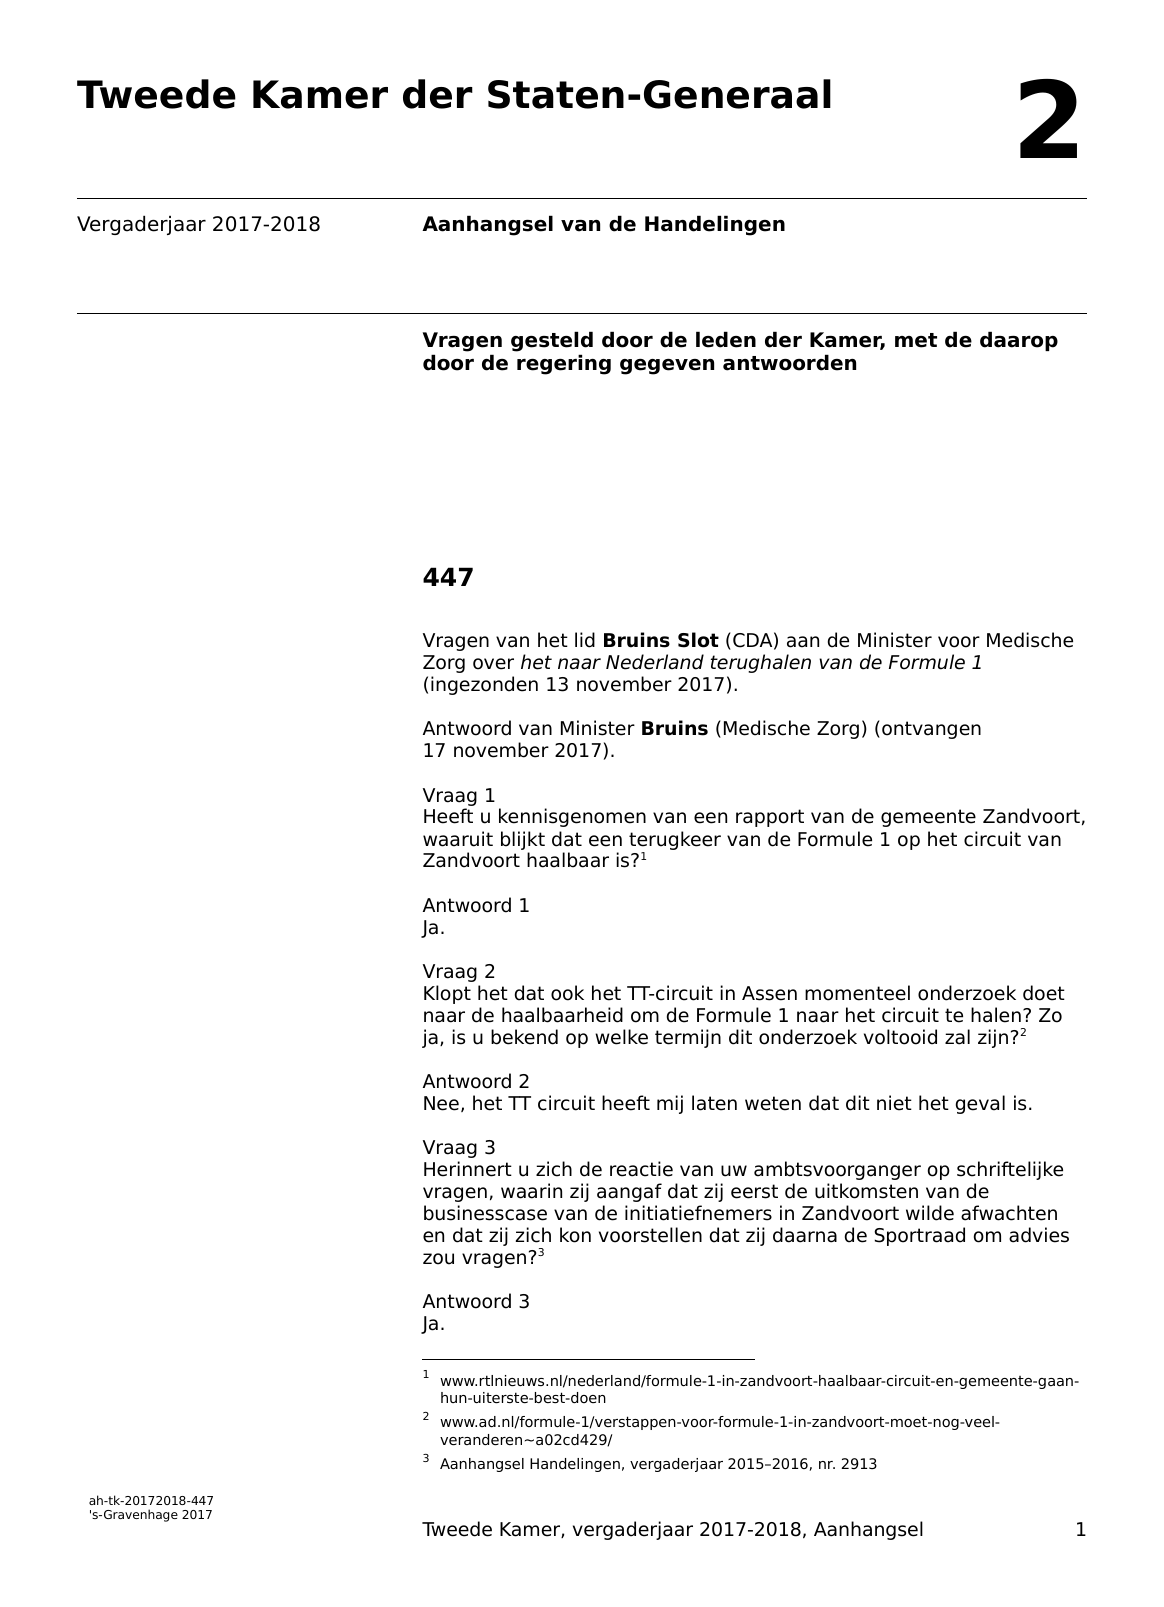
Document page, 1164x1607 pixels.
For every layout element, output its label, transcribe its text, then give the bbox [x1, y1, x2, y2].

text Herinnert u zich de reactie van uw ambtsvoorganger op schriftelijke vragen, waarin zij aangaf dat zij eerst de uitkomsten van de businesscase van de initiatiefnemers in Zandvoort wilde afwachten en dat zij zich kon voorstellen dat zij daarna de Sportraad om advies zou vragen? [422, 1159, 1087, 1269]
text www.ad.nl/formule-1/verstappen-voor-formule-1-in-zandvoort-moet-nog-veel-veranderen~a02cd429/ [422, 1410, 1087, 1449]
table_header 2 [886, 59, 1087, 198]
table_cell [77, 314, 422, 375]
text Vraag 1 [422, 784, 1087, 806]
text 447 [422, 563, 1087, 592]
text ah-tk-20172018-447 [88, 1494, 323, 1508]
text Antwoord 2 [422, 1071, 1087, 1093]
text www.rtlnieuws.nl/nederland/formule-1-in-zandvoort-haalbaar-circuit-en-gemeente-gaan-hun-uiterste-best-doen [422, 1368, 1087, 1407]
text Vraag 2 [422, 961, 1087, 983]
table_header Tweede Kamer der Staten-Generaal [77, 59, 886, 198]
text Antwoord 1 [422, 894, 1087, 917]
table_cell Aanhangsel van de Handelingen [422, 199, 1087, 313]
text Aanhangsel Handelingen, vergaderjaar 2015–2016, nr. 2913 [422, 1452, 1087, 1474]
text Ja. [422, 1313, 1087, 1335]
text Ja. [422, 917, 1087, 938]
text Heeft u kennisgenomen van een rapport van de gemeente Zandvoort, waaruit blijkt dat een terugkeer van de Formule 1 op het circuit van Zandvoort haalbaar is? [422, 806, 1087, 872]
table_cell Vergaderjaar 2017-2018 [77, 199, 422, 313]
text Antwoord 3 [422, 1291, 1087, 1313]
text Nee, het TT circuit heeft mij laten weten dat dit niet het geval is. [422, 1093, 1087, 1115]
text Klopt het dat ook het TT-circuit in Assen momenteel onderzoek doet naar de haalbaarheid om de Formule 1 naar het circuit te halen? Zo ja, is u bekend op welke termijn dit onderzoek voltooid zal zijn? [422, 983, 1087, 1049]
text Antwoord van Minister Bruins (Medische Zorg) (ontvangen 17 november 2017). [422, 718, 1087, 762]
text Vraag 3 [422, 1137, 1087, 1159]
text Vragen van het lid Bruins Slot (CDA) aan de Minister voor Medische Zorg over het naar Nederland terughalen van de Formule 1 (ingezonden 13 november 2017). [422, 630, 1087, 696]
text 's-Gravenhage 2017 [88, 1508, 323, 1522]
table_cell Vragen gesteld door de leden der Kamer, met de daarop door de regering gegeven antwoorden [422, 314, 1087, 375]
